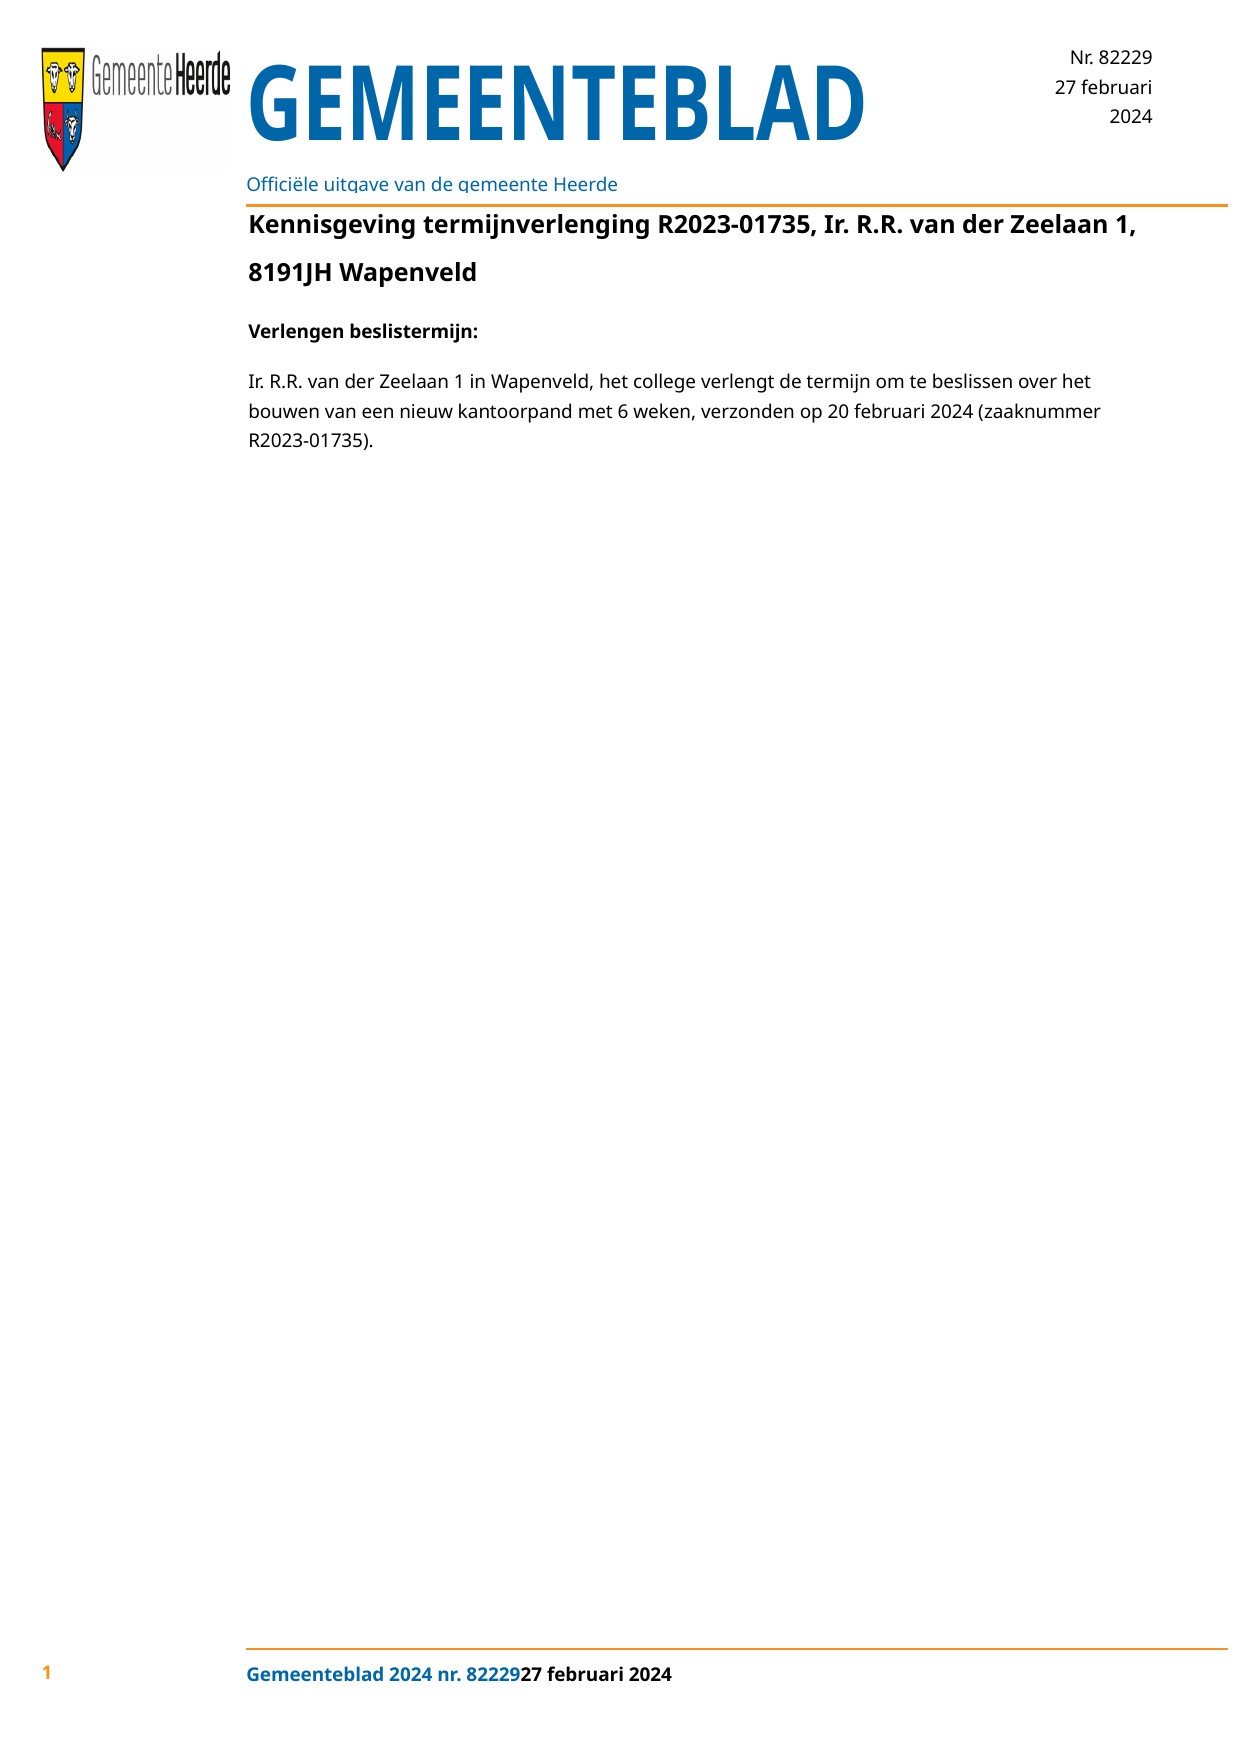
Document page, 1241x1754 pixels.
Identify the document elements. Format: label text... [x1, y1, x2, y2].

text Verlengen beslistermijn: [248, 318, 1152, 344]
picture [41, 47, 231, 172]
text Kennisgeving termijnverlenging R2023-01735, Ir. R.R. van der Zeelaan 1, 8191JH Wapenveld [248, 207, 1152, 288]
text Ir. R.R. van der Zeelaan 1 in Wapenveld, het college verlengt de termijn om te beslissen over het bouwen van een nieuw kantoorpand met 6 weken, verzonden op 20 februari 2024 (zaaknummer R2023-01735). [248, 368, 1152, 453]
